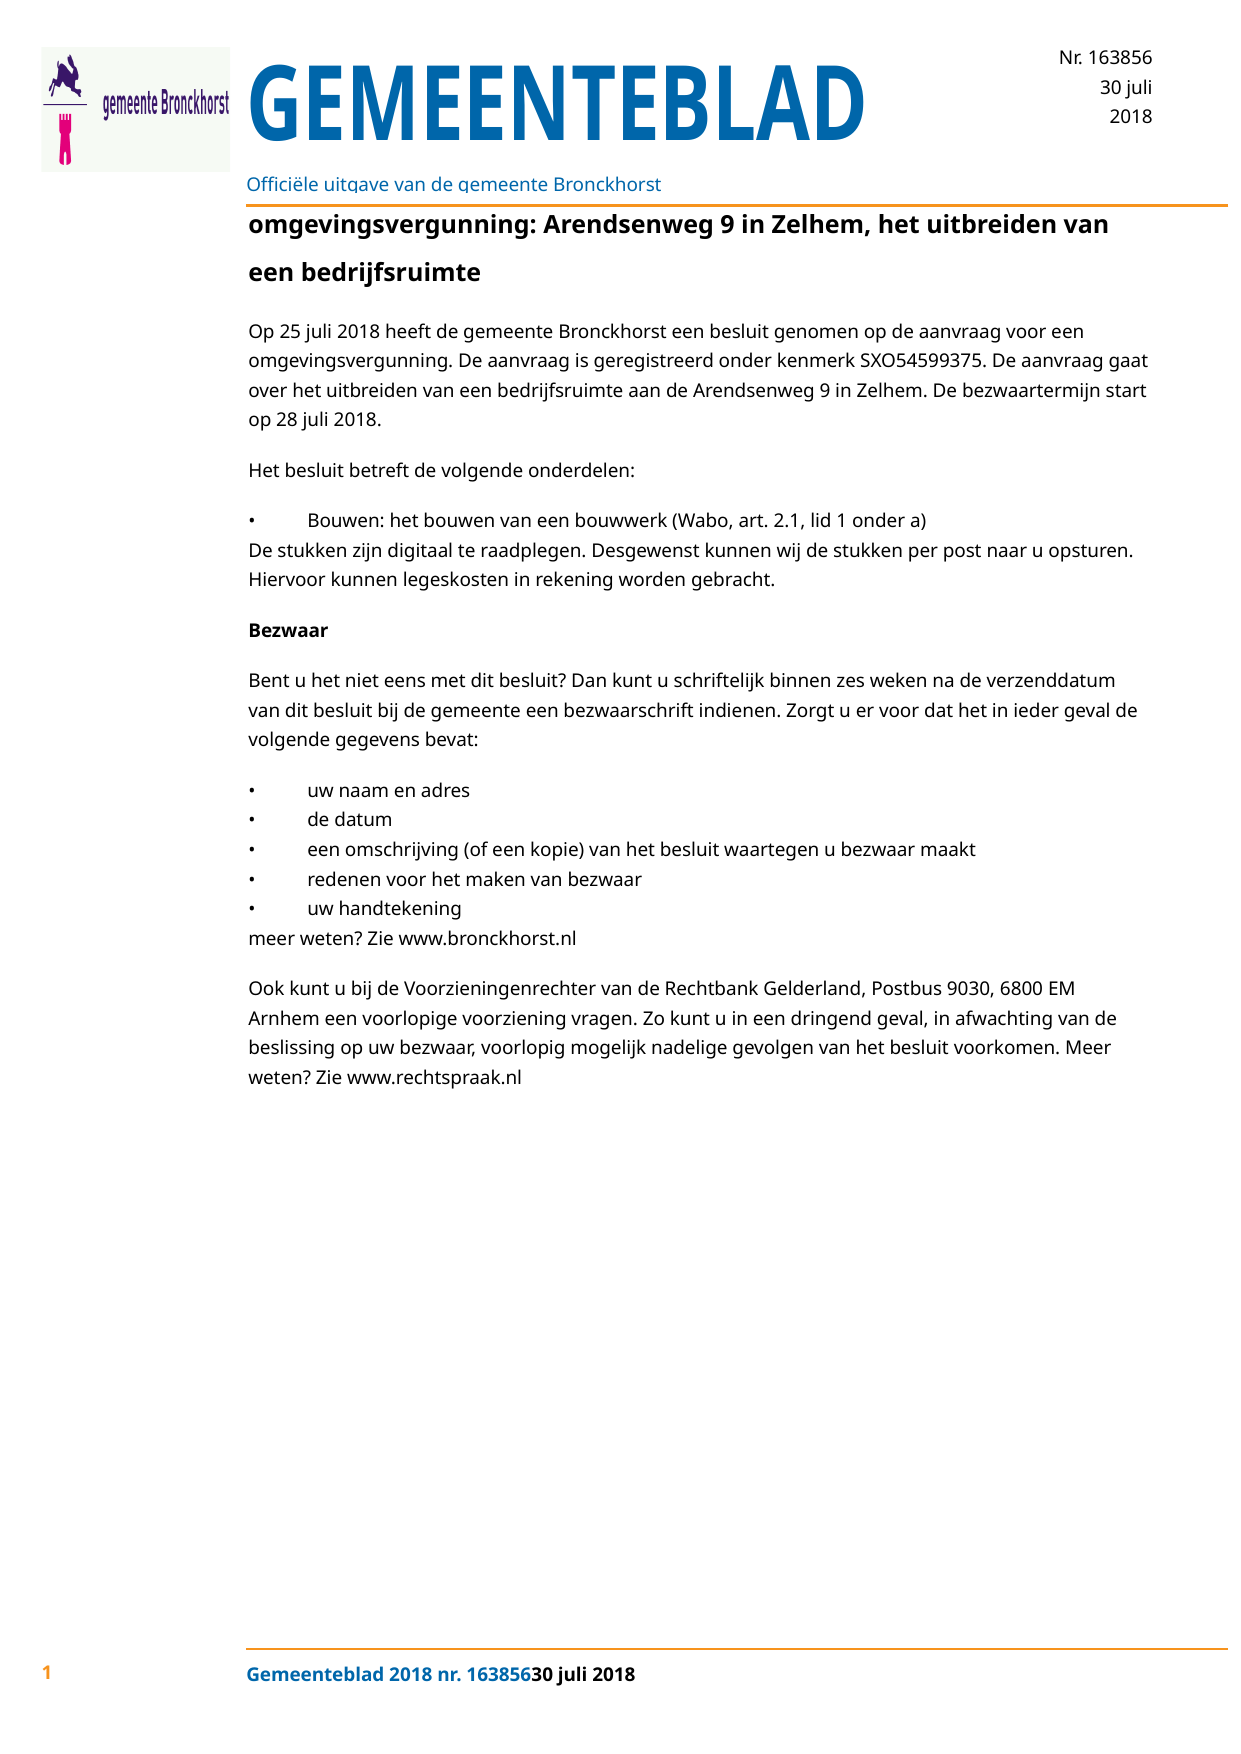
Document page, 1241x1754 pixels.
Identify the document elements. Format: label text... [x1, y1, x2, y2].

text De stukken zijn digitaal te raadplegen. Desgewenst kunnen wij de stukken per post naar u opsturen. Hiervoor kunnen legeskosten in rekening worden gebracht. [248, 537, 1152, 592]
text meer weten? Zie www.bronckhorst.nl [248, 925, 1152, 951]
list een omschrijving (of een kopie) van het besluit waartegen u bezwaar maakt [248, 836, 1152, 862]
text Bent u het niet eens met dit besluit? Dan kunt u schriftelijk binnen zes weken na de verzenddatum van dit besluit bij de gemeente een bezwaarschrift indienen. Zorgt u er voor dat het in ieder geval de volgende gegevens bevat: [248, 667, 1152, 752]
text Bezwaar [248, 617, 1152, 643]
text omgevingsvergunning: Arendsenweg 9 in Zelhem, het uitbreiden van een bedrijfsruimte [248, 207, 1152, 288]
list uw naam en adres [248, 777, 1152, 803]
picture [41, 47, 231, 172]
list de datum [248, 807, 1152, 832]
text Ook kunt u bij de Voorzieningenrechter van de Rechtbank Gelderland, Postbus 9030, 6800 EM Arnhem een voorlopige voorziening vragen. Zo kunt u in een dringend geval, in afwachting van de beslissing op uw bezwaar, voorlopig mogelijk nadelige gevolgen van het besluit voorkomen. Meer weten? Zie www.rechtspraak.nl [248, 975, 1152, 1090]
list Bouwen: het bouwen van een bouwwerk (Wabo, art. 2.1, lid 1 onder a) [248, 507, 1152, 533]
text Op 25 juli 2018 heeft de gemeente Bronckhorst een besluit genomen op de aanvraag voor een omgevingsvergunning. De aanvraag is geregistreerd onder kenmerk SXO54599375. De aanvraag gaat over het uitbreiden van een bedrijfsruimte aan de Arendsenweg 9 in Zelhem. De bezwaartermijn start op 28 juli 2018. [248, 318, 1152, 432]
text Het besluit betreft de volgende onderdelen: [248, 457, 1152, 483]
list uw handtekening [248, 895, 1152, 921]
list redenen voor het maken van bezwaar [248, 866, 1152, 892]
